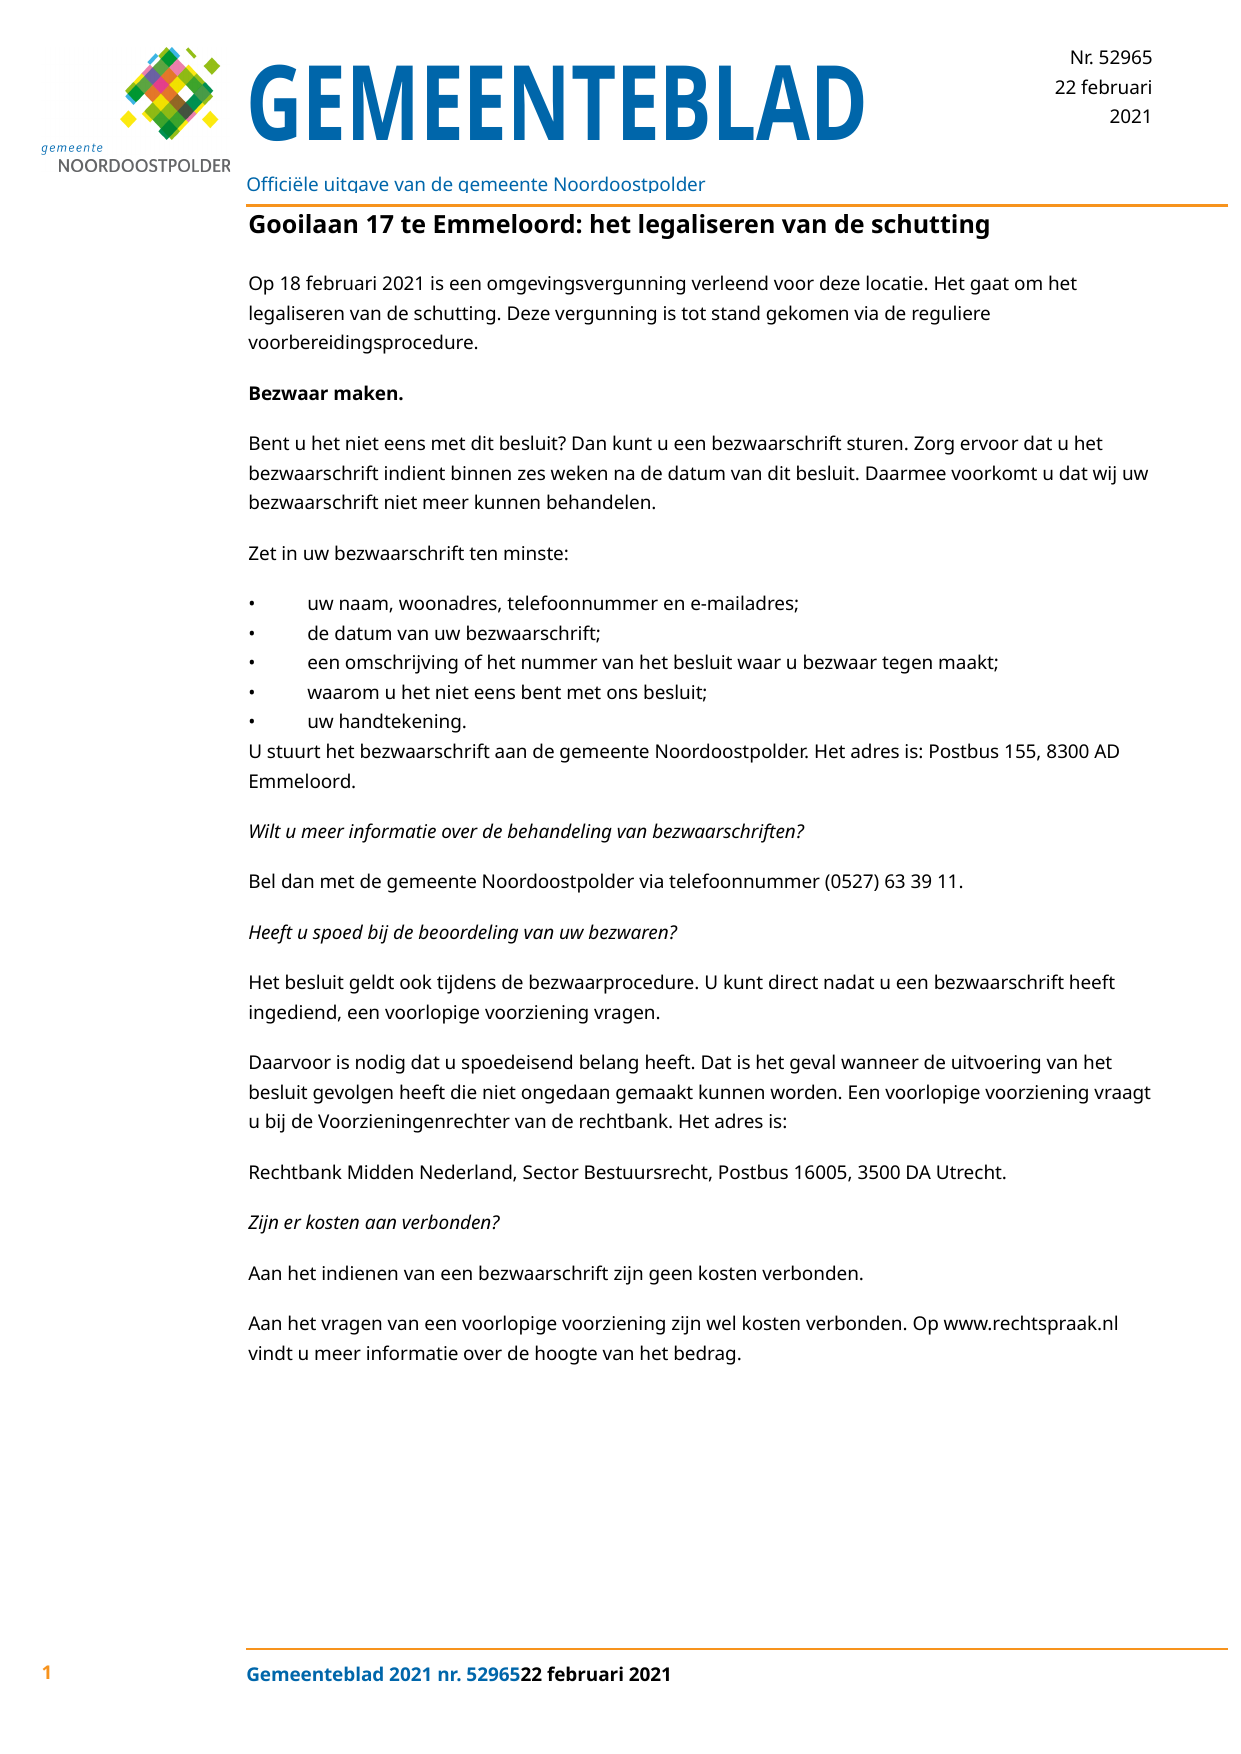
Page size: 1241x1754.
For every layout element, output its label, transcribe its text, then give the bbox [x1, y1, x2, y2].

text Daarvoor is nodig dat u spoedeisend belang heeft. Dat is het geval wanneer de uitvoering van het besluit gevolgen heeft die niet ongedaan gemaakt kunnen worden. Een voorlopige voorziening vraagt u bij de Voorzieningenrechter van de rechtbank. Het adres is: [248, 1049, 1152, 1134]
text Bent u het niet eens met dit besluit? Dan kunt u een bezwaarschrift sturen. Zorg ervoor dat u het bezwaarschrift indient binnen zes weken na de datum van dit besluit. Daarmee voorkomt u dat wij uw bezwaarschrift niet meer kunnen behandelen. [248, 430, 1152, 515]
text Zet in uw bezwaarschrift ten minste: [248, 540, 1152, 566]
list uw handtekening. [248, 709, 1152, 734]
picture [41, 47, 231, 172]
list de datum van uw bezwaarschrift; [248, 620, 1152, 646]
text Op 18 februari 2021 is een omgevingsvergunning verleend voor deze locatie. Het gaat om het legaliseren van de schutting. Deze vergunning is tot stand gekomen via de reguliere voorbereidingsprocedure. [248, 270, 1152, 355]
text Aan het vragen van een voorlopige voorziening zijn wel kosten verbonden. Op www.rechtspraak.nl vindt u meer informatie over de hoogte van het bedrag. [248, 1310, 1152, 1366]
list waarom u het niet eens bent met ons besluit; [248, 679, 1152, 705]
text Het besluit geldt ook tijdens de bezwaarprocedure. U kunt direct nadat u een bezwaarschrift heeft ingediend, een voorlopige voorziening vragen. [248, 969, 1152, 1025]
text Bel dan met de gemeente Noordoostpolder via telefoonnummer (0527) 63 39 11. [248, 869, 1152, 894]
text Gooilaan 17 te Emmeloord: het legaliseren van de schutting [248, 207, 1152, 241]
text Zijn er kosten aan verbonden? [248, 1209, 1152, 1235]
text Rechtbank Midden Nederland, Sector Bestuursrecht, Postbus 16005, 3500 DA Utrecht. [248, 1159, 1152, 1185]
text Bezwaar maken. [248, 380, 1152, 406]
text Wilt u meer informatie over de behandeling van bezwaarschriften? [248, 818, 1152, 844]
text U stuurt het bezwaarschrift aan de gemeente Noordoostpolder. Het adres is: Postbus 155, 8300 AD Emmeloord. [248, 738, 1152, 793]
text Heeft u spoed bij de beoordeling van uw bezwaren? [248, 919, 1152, 945]
text Aan het indienen van een bezwaarschrift zijn geen kosten verbonden. [248, 1260, 1152, 1286]
list een omschrijving of het nummer van het besluit waar u bezwaar tegen maakt; [248, 649, 1152, 675]
list uw naam, woonadres, telefoonnummer en e-mailadres; [248, 590, 1152, 616]
